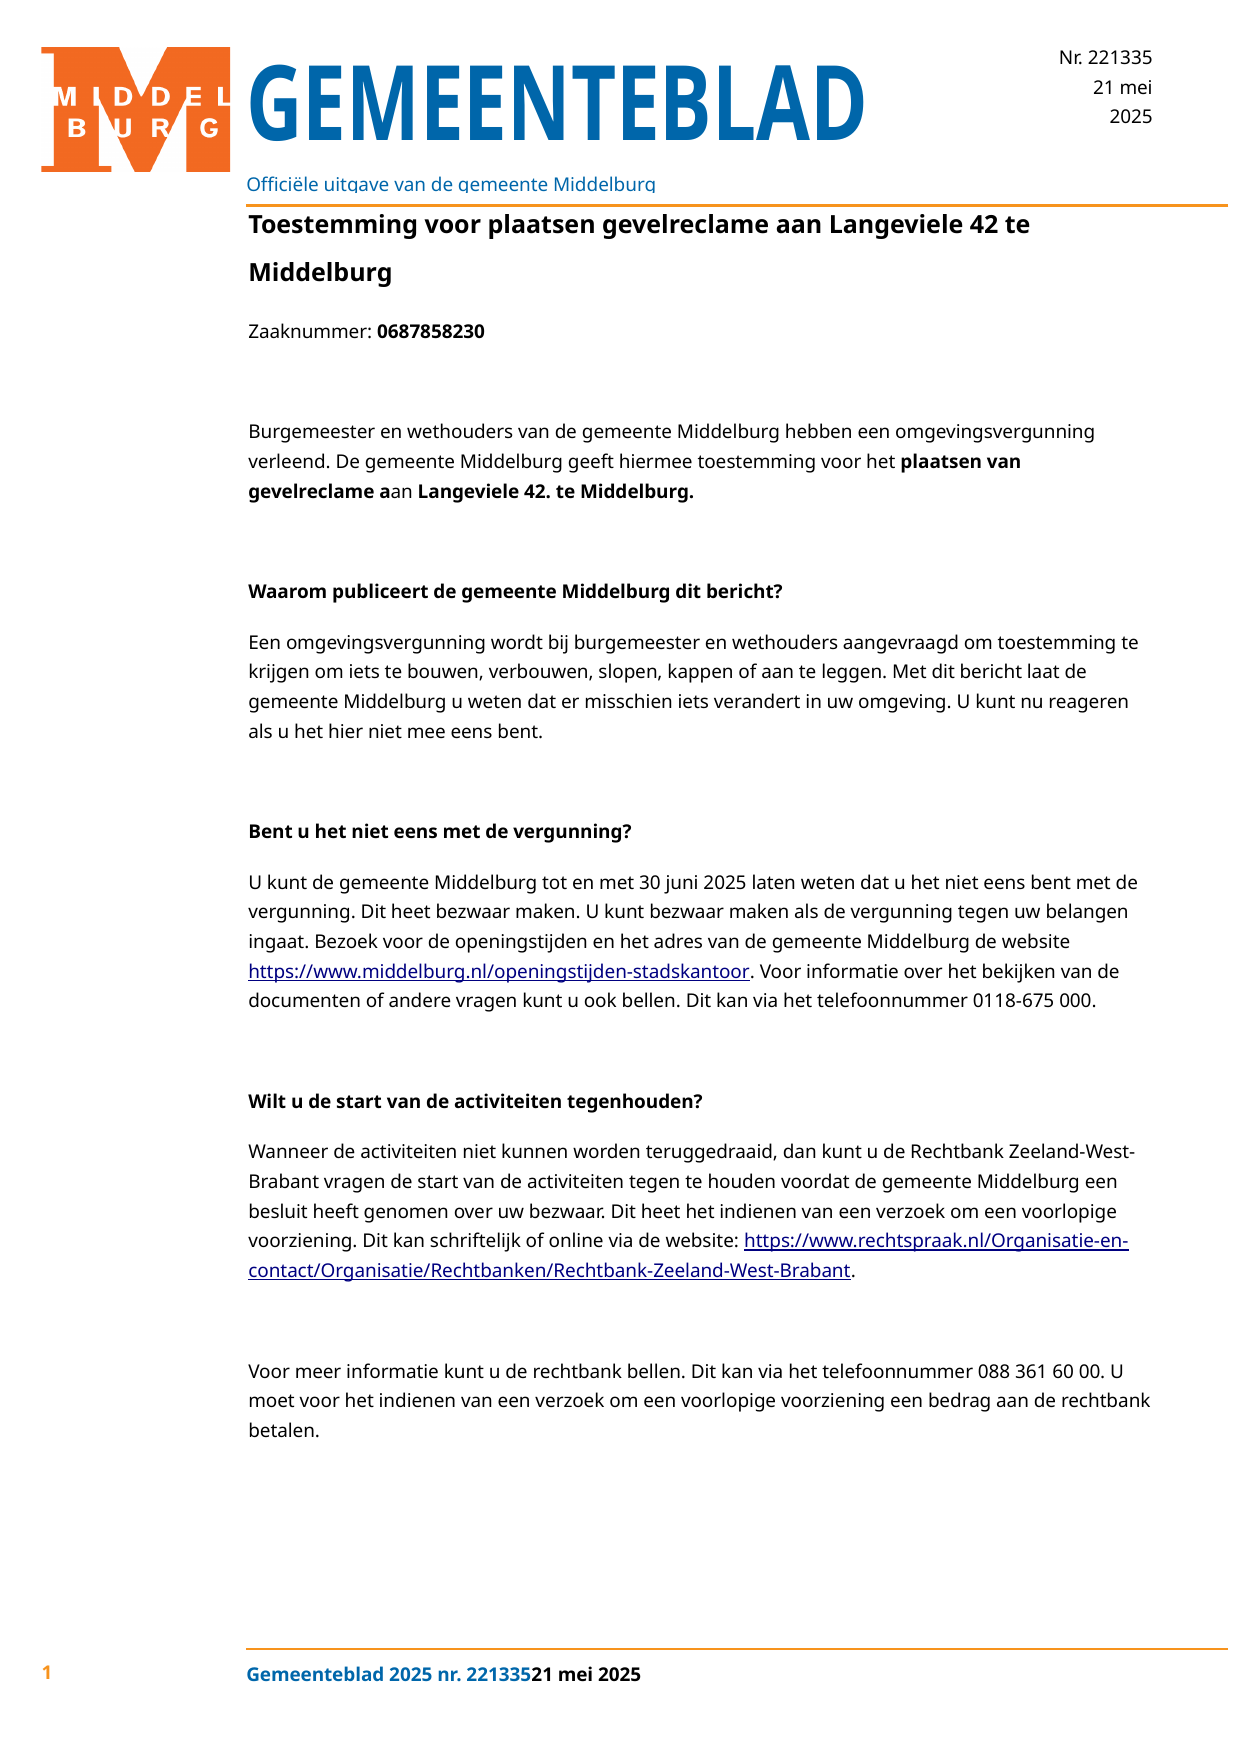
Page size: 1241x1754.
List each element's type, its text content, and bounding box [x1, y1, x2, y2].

text Burgemeester en wethouders van de gemeente Middelburg hebben een omgevingsvergunning verleend. De gemeente Middelburg geeft hiermee toestemming voor het plaatsen van gevelreclame aan Langeviele 42. te Middelburg. [248, 419, 1152, 504]
text Waarom publiceert de gemeente Middelburg dit bericht? [248, 579, 1152, 604]
text Voor meer informatie kunt u de rechtbank bellen. Dit kan via het telefoonnummer 088 361 60 00. U moet voor het indienen van een verzoek om een voorlopige voorziening een bedrag aan de rechtbank betalen. [248, 1358, 1152, 1443]
text Toestemming voor plaatsen gevelreclame aan Langeviele 42 te Middelburg [248, 207, 1152, 288]
text Wilt u de start van de activiteiten tegenhouden? [248, 1088, 1152, 1114]
text Wanneer de activiteiten niet kunnen worden teruggedraaid, dan kunt u de Rechtbank Zeeland-West-Brabant vragen de start van de activiteiten tegen te houden voordat de gemeente Middelburg een besluit heeft genomen over uw bezwaar. Dit heet het indienen van een verzoek om een voorlopige voorziening. Dit kan schriftelijk of online via de website: https://www.rechtspraak.nl/Organisatie-en-contact/Organisatie/Rechtbanken/Rechtbank-Zeeland-West-Brabant. [248, 1139, 1152, 1283]
text Zaaknummer: 0687858230 [248, 318, 1152, 344]
text U kunt de gemeente Middelburg tot en met 30 juni 2025 laten weten dat u het niet eens bent met de vergunning. Dit heet bezwaar maken. U kunt bezwaar maken als de vergunning tegen uw belangen ingaat. Bezoek voor de openingstijden en het adres van de gemeente Middelburg de website https://www.middelburg.nl/openingstijden-stadskantoor. Voor informatie over het bekijken van de documenten of andere vragen kunt u ook bellen. Dit kan via het telefoonnummer 0118-675 000. [248, 869, 1152, 1013]
text Een omgevingsvergunning wordt bij burgemeester en wethouders aangevraagd om toestemming te krijgen om iets te bouwen, verbouwen, slopen, kappen of aan te leggen. Met dit bericht laat de gemeente Middelburg u weten dat er misschien iets verandert in uw omgeving. U kunt nu reageren als u het hier niet mee eens bent. [248, 629, 1152, 744]
text Bent u het niet eens met de vergunning? [248, 819, 1152, 844]
picture [41, 47, 231, 172]
